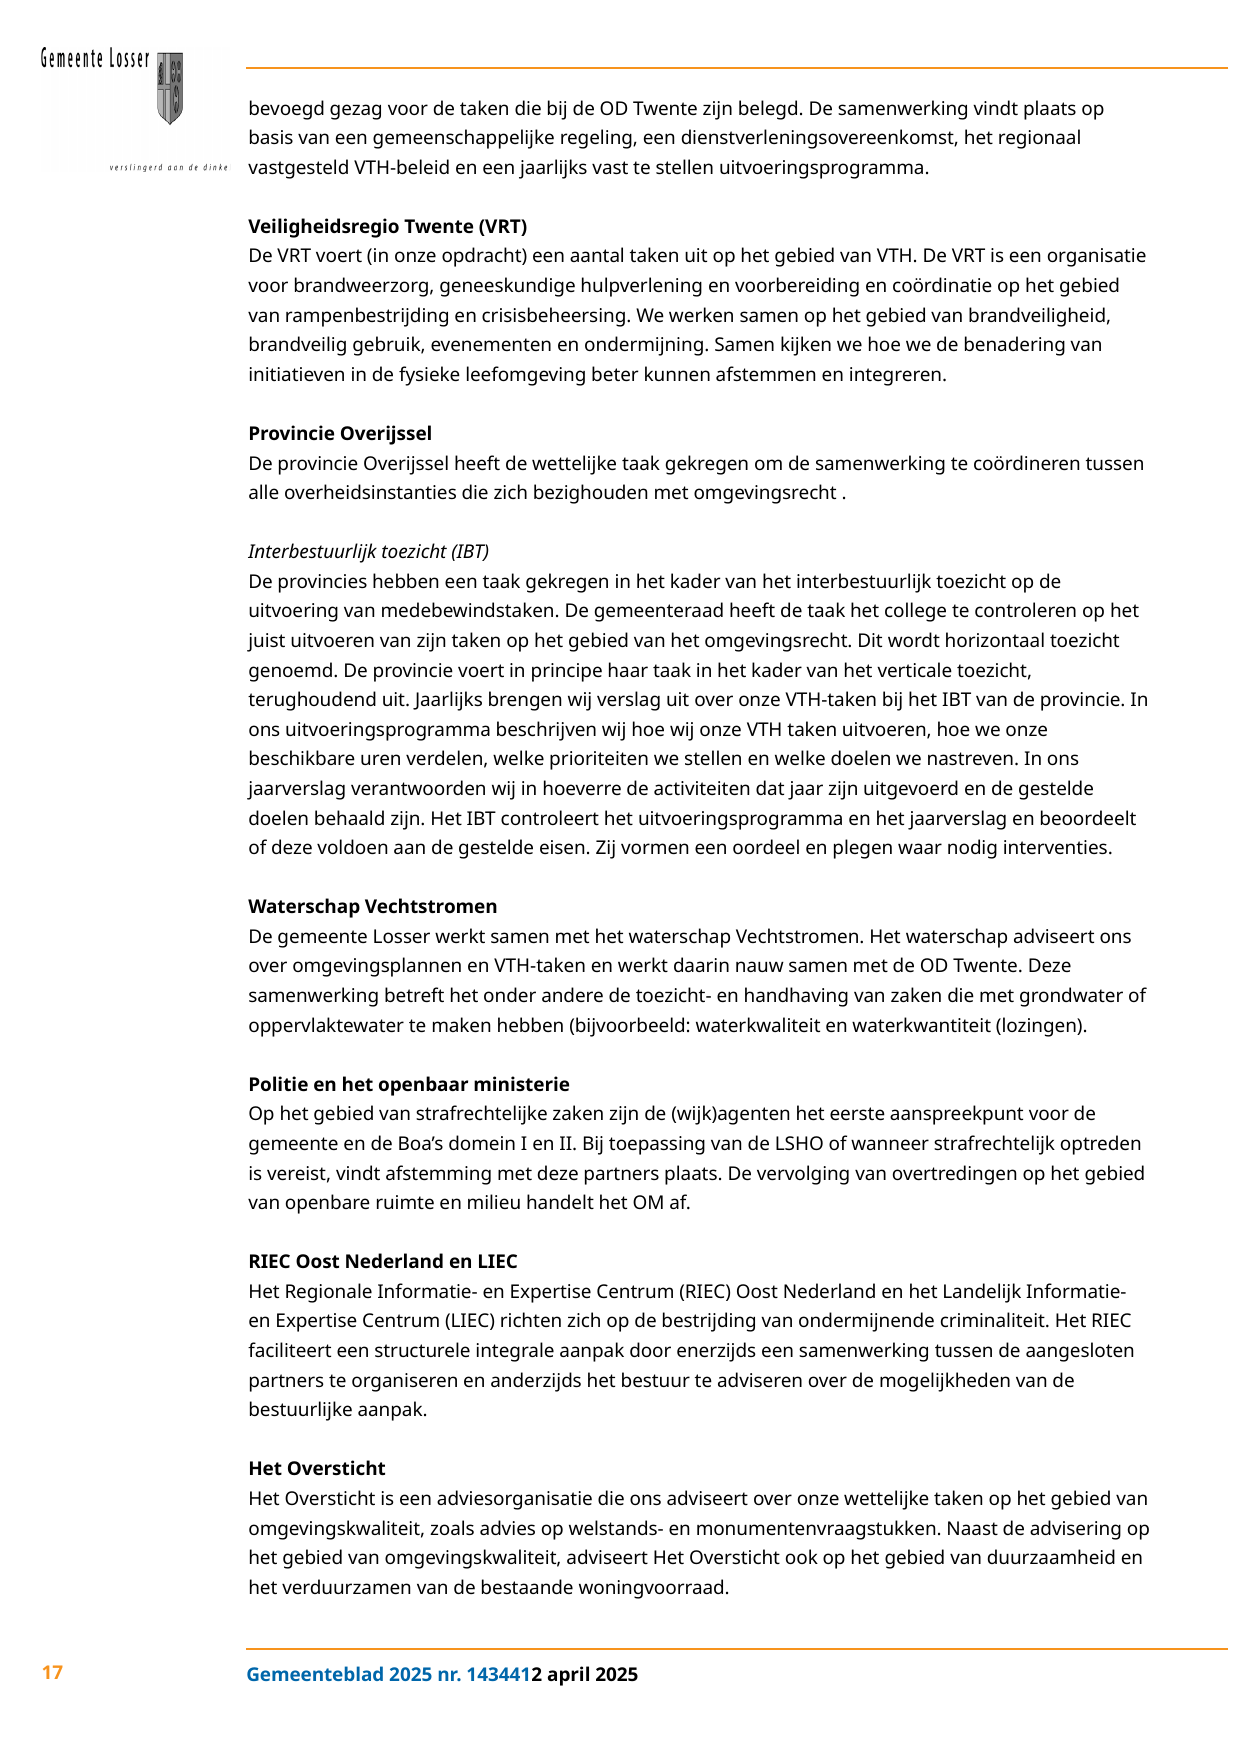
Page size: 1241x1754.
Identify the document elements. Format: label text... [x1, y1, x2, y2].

text Het Oversticht is een adviesorganisatie die ons adviseert over onze wettelijke taken op het gebied van omgevingskwaliteit, zoals advies op welstands- en monumentenvraagstukken. Naast de advisering op het gebied van omgevingskwaliteit, adviseert Het Oversticht ook op het gebied van duurzaamheid en het verduurzamen van de bestaande woningvoorraad. [248, 1485, 1152, 1600]
text Veiligheidsregio Twente (VRT) [248, 213, 1152, 239]
text De gemeente Losser werkt samen met het waterschap Vechtstromen. Het waterschap adviseert ons over omgevingsplannen en VTH-taken en werkt daarin nauw samen met de OD Twente. Deze samenwerking betreft het onder andere de toezicht- en handhaving van zaken die met grondwater of oppervlaktewater te maken hebben (bijvoorbeeld: waterkwaliteit en waterkwantiteit (lozingen). [248, 923, 1152, 1038]
text De provincies hebben een taak gekregen in het kader van het interbestuurlijk toezicht op de uitvoering van medebewindstaken. De gemeenteraad heeft de taak het college te controleren op het juist uitvoeren van zijn taken op het gebied van het omgevingsrecht. Dit wordt horizontaal toezicht genoemd. De provincie voert in principe haar taak in het kader van het verticale toezicht, terughoudend uit. Jaarlijks brengen wij verslag uit over onze VTH-taken bij het IBT van de provincie. In ons uitvoeringsprogramma beschrijven wij hoe wij onze VTH taken uitvoeren, hoe we onze beschikbare uren verdelen, welke prioriteiten we stellen en welke doelen we nastreven. In ons jaarverslag verantwoorden wij in hoeverre de activiteiten dat jaar zijn uitgevoerd en de gestelde doelen behaald zijn. Het IBT controleert het uitvoeringsprogramma en het jaarverslag en beoordeelt of deze voldoen aan de gestelde eisen. Zij vormen een oordeel en plegen waar nodig interventies. [248, 568, 1152, 860]
text RIEC Oost Nederland en LIEC [248, 1248, 1152, 1274]
text Interbestuurlijk toezicht (IBT) [248, 538, 1152, 564]
text Op het gebied van strafrechtelijke zaken zijn de (wijk)agenten het eerste aanspreekpunt voor de gemeente en de Boa’s domein I en II. Bij toepassing van de LSHO of wanneer strafrechtelijk optreden is vereist, vindt afstemming met deze partners plaats. De vervolging van overtredingen op het gebied van openbare ruimte en milieu handelt het OM af. [248, 1101, 1152, 1215]
text bevoegd gezag voor de taken die bij de OD Twente zijn belegd. De samenwerking vindt plaats op basis van een gemeenschappelijke regeling, een dienstverleningsovereenkomst, het regionaal vastgesteld VTH-beleid en een jaarlijks vast te stellen uitvoeringsprogramma. [248, 95, 1152, 180]
text Waterschap Vechtstromen [248, 893, 1152, 919]
text Provincie Overijssel [248, 420, 1152, 446]
text Het Oversticht [248, 1456, 1152, 1481]
text De VRT voert (in onze opdracht) een aantal taken uit op het gebied van VTH. De VRT is een organisatie voor brandweerzorg, geneeskundige hulpverlening en voorbereiding en coördinatie op het gebied van rampenbestrijding en crisisbeheersing. We werken samen op het gebied van brandveiligheid, brandveilig gebruik, evenementen en ondermijning. Samen kijken we hoe we de benadering van initiatieven in de fysieke leefomgeving beter kunnen afstemmen en integreren. [248, 243, 1152, 387]
text Politie en het openbaar ministerie [248, 1071, 1152, 1097]
picture [41, 47, 231, 172]
text Het Regionale Informatie- en Expertise Centrum (RIEC) Oost Nederland en het Landelijk Informatie- en Expertise Centrum (LIEC) richten zich op de bestrijding van ondermijnende criminaliteit. Het RIEC faciliteert een structurele integrale aanpak door enerzijds een samenwerking tussen de aangesloten partners te organiseren en anderzijds het bestuur te adviseren over de mogelijkheden van de bestuurlijke aanpak. [248, 1278, 1152, 1422]
text De provincie Overijssel heeft de wettelijke taak gekregen om de samenwerking te coördineren tussen alle overheidsinstanties die zich bezighouden met omgevingsrecht . [248, 450, 1152, 505]
